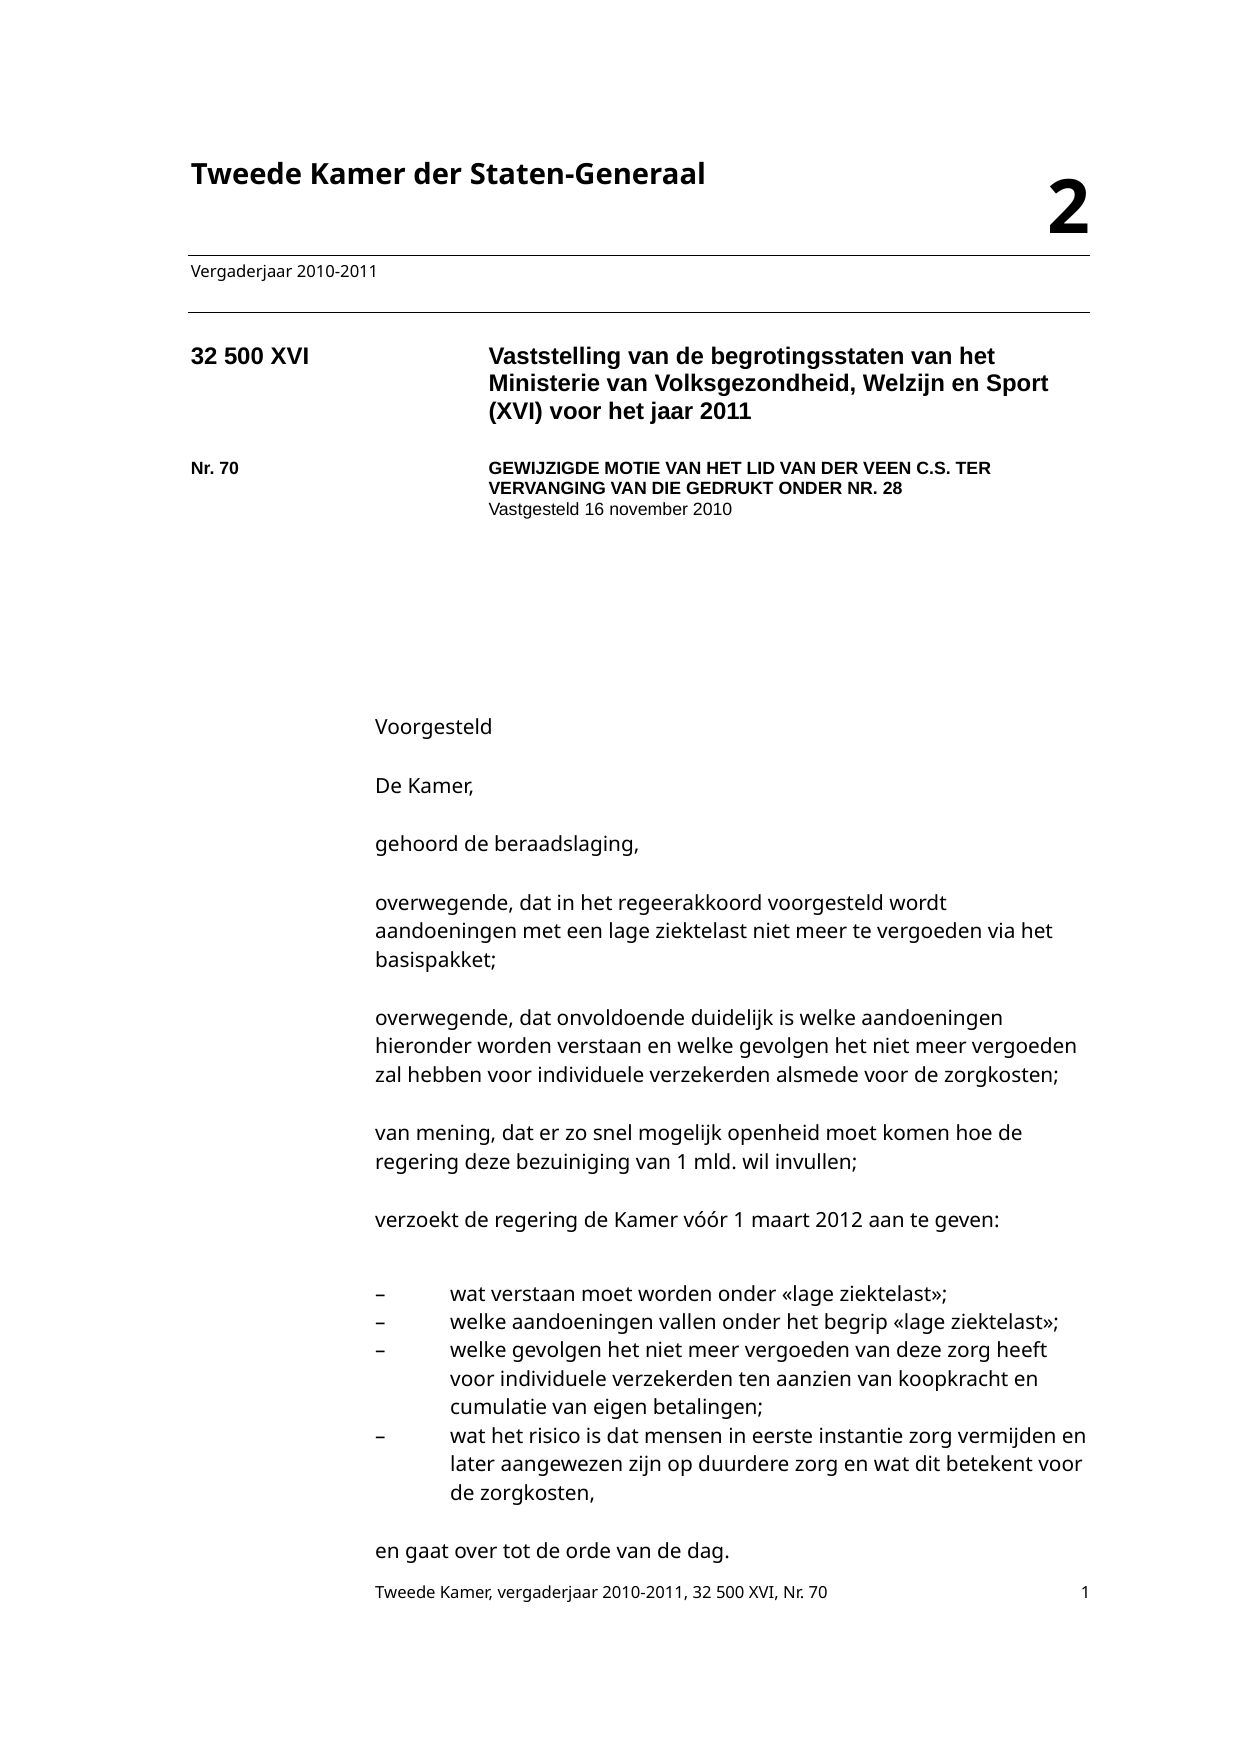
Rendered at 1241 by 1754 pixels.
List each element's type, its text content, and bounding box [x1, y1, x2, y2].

text van mening, dat er zo snel mogelijk openheid moet komen hoe de regering deze bezuiniging van 1 mld. wil invullen; [375, 1118, 1090, 1175]
table_header 2 [910, 150, 1090, 255]
list wat het risico is dat mensen in eerste instantie zorg vermijden en later aangewezen zijn op duurdere zorg en wat dit betekent voor de zorgkosten, [375, 1421, 1090, 1506]
table_cell [188, 313, 485, 339]
table_cell [485, 256, 1090, 312]
text overwegende, dat onvoldoende duidelijk is welke aandoeningen hieronder worden verstaan en welke gevolgen het niet meer vergoeden zal hebben voor individuele verzekerden alsmede voor de zorgkosten; [375, 1003, 1090, 1088]
list wat verstaan moet worden onder «lage ziektelast»; [375, 1279, 1090, 1307]
table_cell 32 500 XVI [188, 339, 485, 454]
table_header Tweede Kamer der Staten-Generaal [188, 150, 909, 255]
text De Kamer, [375, 771, 1090, 799]
table_cell Vergaderjaar 2010-2011 [188, 256, 485, 312]
text Voorgesteld [375, 712, 1090, 741]
text en gaat over tot de orde van de dag. [375, 1536, 1090, 1565]
text gehoord de beraadslaging, [375, 829, 1090, 858]
table_cell GEWIJZIGDE MOTIE VAN HET LID VAN DER VEEN C.S. TER VERVANGING VAN DIE GEDRUKT ONDER NR. 28 Vastgesteld 16 november 2010 [485, 455, 1090, 594]
text verzoekt de regering de Kamer vóór 1 maart 2012 aan te geven: [375, 1205, 1090, 1234]
table_cell [485, 313, 1090, 339]
list welke gevolgen het niet meer vergoeden van deze zorg heeft voor individuele verzekerden ten aanzien van koopkracht en cumulatie van eigen betalingen; [375, 1336, 1090, 1421]
list welke aandoeningen vallen onder het begrip «lage ziektelast»; [375, 1307, 1090, 1336]
text overwegende, dat in het regeerakkoord voorgesteld wordt aandoeningen met een lage ziektelast niet meer te vergoeden via het basispakket; [375, 888, 1090, 973]
table_cell Nr. 70 [188, 455, 485, 594]
table_cell Vaststelling van de begrotingsstaten van het Ministerie van Volksgezondheid, Welzijn en Sport (XVI) voor het jaar 2011 [485, 339, 1090, 454]
